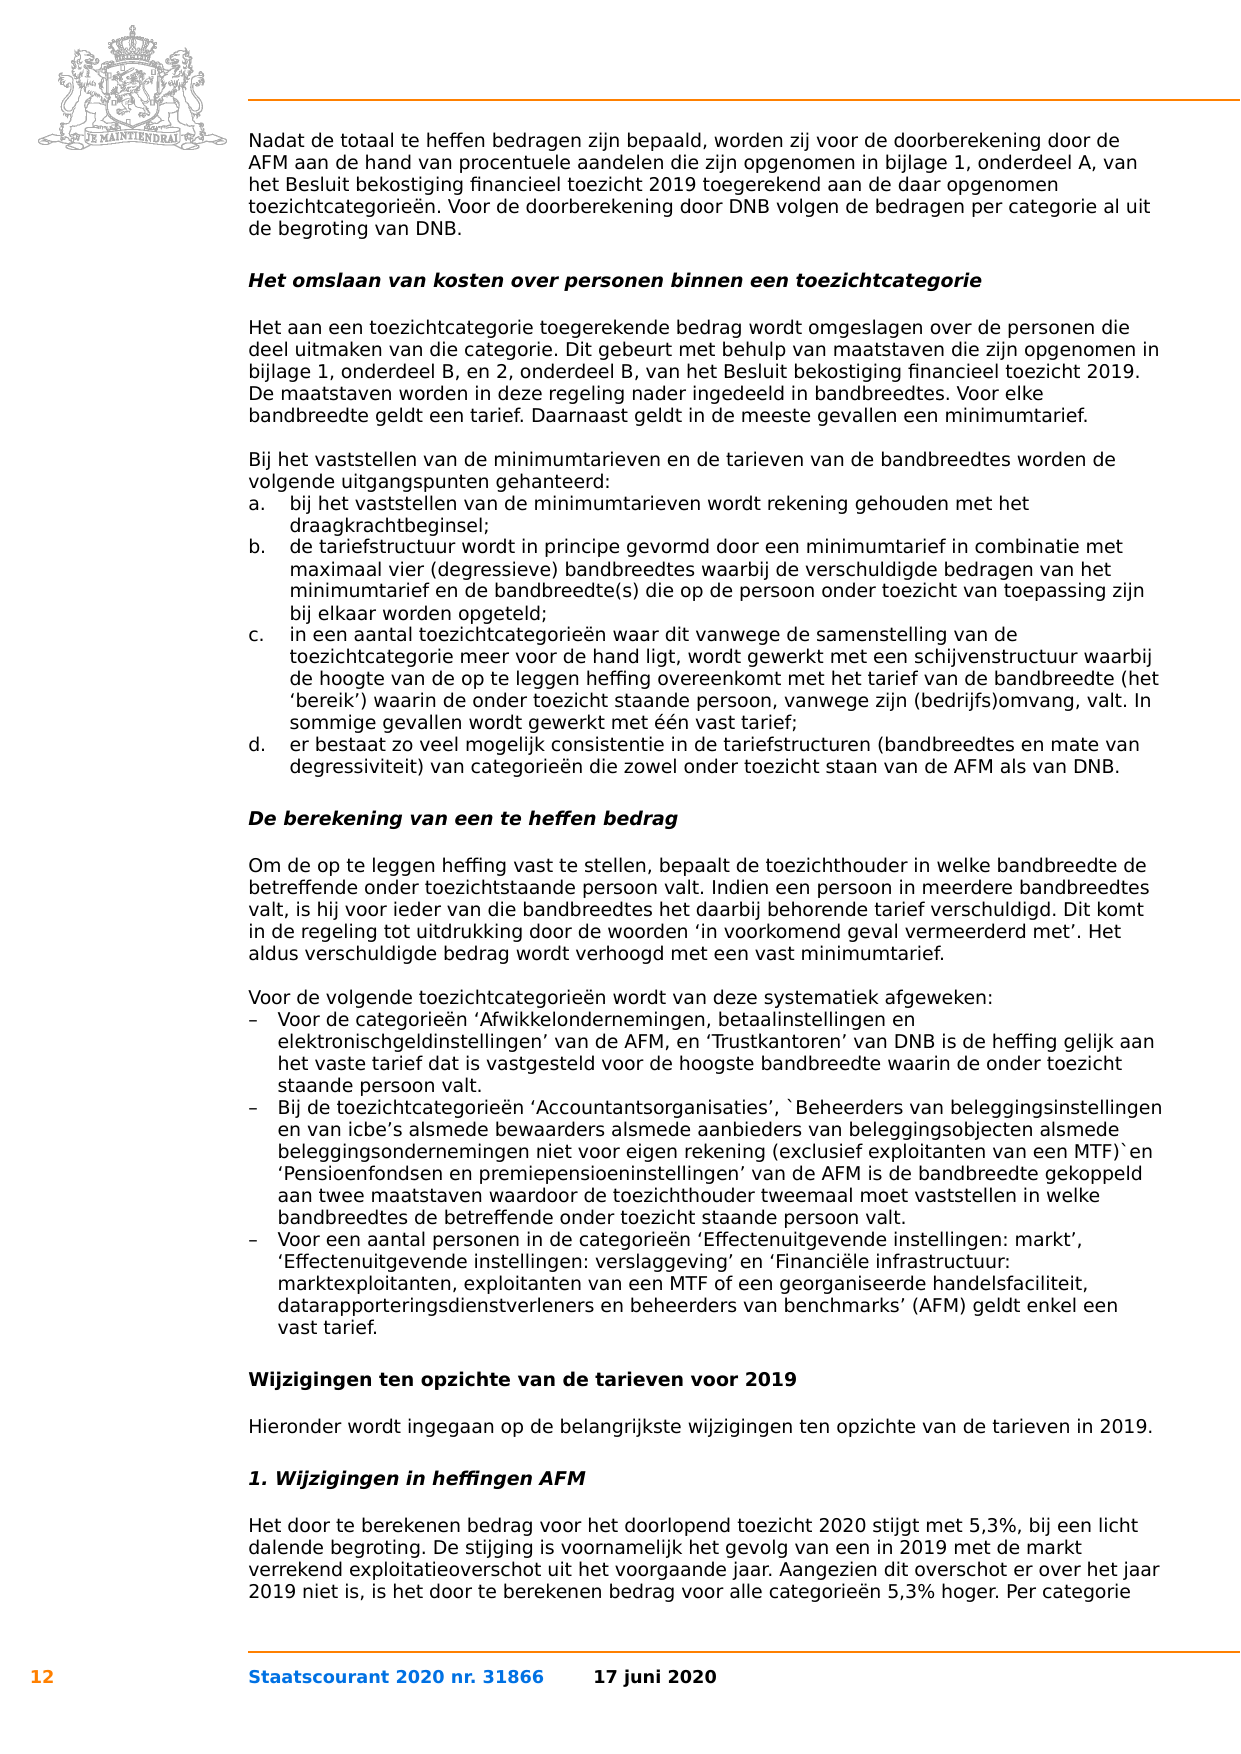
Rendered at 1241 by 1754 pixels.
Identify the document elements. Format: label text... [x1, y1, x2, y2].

text – Bij de toezichtcategorieën ‘Accountantsorganisaties’, `Beheerders van beleggingsinstellingen en van icbe’s alsmede bewaarders alsmede aanbieders van beleggingsobjecten alsmede beleggingsondernemingen niet voor eigen rekening (exclusief exploitanten van een MTF)`en ‘Pensioenfondsen en premiepensioeninstellingen’ van de AFM is de bandbreedte gekoppeld aan twee maatstaven waardoor de toezichthouder tweemaal moet vaststellen in welke bandbreedtes de betreffende onder toezicht staande persoon valt. [248, 1097, 1163, 1229]
text Voor de volgende toezichtcategorieën wordt van deze systematiek afgeweken: [248, 987, 1163, 1009]
picture [38, 25, 227, 150]
text Nadat de totaal te heffen bedragen zijn bepaald, worden zij voor de doorberekening door de AFM aan de hand van procentuele aandelen die zijn opgenomen in bijlage 1, onderdeel A, van het Besluit bekostiging financieel toezicht 2019 toegerekend aan de daar opgenomen toezichtcategorieën. Voor de doorberekening door DNB volgen de bedragen per categorie al uit de begroting van DNB. [248, 130, 1163, 240]
text Het aan een toezichtcategorie toegerekende bedrag wordt omgeslagen over de personen die deel uitmaken van die categorie. Dit gebeurt met behulp van maatstaven die zijn opgenomen in bijlage 1, onderdeel B, en 2, onderdeel B, van het Besluit bekostiging financieel toezicht 2019. De maatstaven worden in deze regeling nader ingedeeld in bandbreedtes. Voor elke bandbreedte geldt een tarief. Daarnaast geldt in de meeste gevallen een minimumtarief. [248, 317, 1163, 427]
text Bij het vaststellen van de minimumtarieven en de tarieven van de bandbreedtes worden de volgende uitgangspunten gehanteerd: [248, 448, 1163, 492]
subtitle 1. Wijzigingen in heffingen AFM [248, 1468, 1163, 1489]
subtitle Wijzigingen ten opzichte van de tarieven voor 2019 [248, 1369, 1163, 1391]
text Het door te berekenen bedrag voor het doorlopend toezicht 2020 stijgt met 5,3%, bij een licht dalende begroting. De stijging is voornamelijk het gevolg van een in 2019 met de markt verrekend exploitatieoverschot uit het voorgaande jaar. Aangezien dit overschot er over het jaar 2019 niet is, is het door te berekenen bedrag voor alle categorieën 5,3% hoger. Per categorie [248, 1514, 1163, 1602]
text c. in een aantal toezichtcategorieën waar dit vanwege de samenstelling van de toezichtcategorie meer voor de hand ligt, wordt gewerkt met een schijvenstructuur waarbij de hoogte van de op te leggen heffing overeenkomt met het tarief van de bandbreedte (het ‘bereik’) waarin de onder toezicht staande persoon, vanwege zijn (bedrijfs)omvang, valt. In sommige gevallen wordt gewerkt met één vast tarief; [248, 624, 1163, 734]
text a. bij het vaststellen van de minimumtarieven wordt rekening gehouden met het draagkrachtbeginsel; [248, 492, 1163, 536]
subtitle Het omslaan van kosten over personen binnen een toezichtcategorie [248, 270, 1163, 292]
text Om de op te leggen heffing vast te stellen, bepaalt de toezichthouder in welke bandbreedte de betreffende onder toezichtstaande persoon valt. Indien een persoon in meerdere bandbreedtes valt, is hij voor ieder van die bandbreedtes het daarbij behorende tarief verschuldigd. Dit komt in de regeling tot uitdrukking door de woorden ‘in voorkomend geval vermeerderd met’. Het aldus verschuldigde bedrag wordt verhoogd met een vast minimumtarief. [248, 855, 1163, 965]
text – Voor de categorieën ‘Afwikkelondernemingen, betaalinstellingen en elektronischgeldinstellingen’ van de AFM, en ‘Trustkantoren’ van DNB is de heffing gelijk aan het vaste tarief dat is vastgesteld voor de hoogste bandbreedte waarin de onder toezicht staande persoon valt. [248, 1009, 1163, 1097]
text b. de tariefstructuur wordt in principe gevormd door een minimumtarief in combinatie met maximaal vier (degressieve) bandbreedtes waarbij de verschuldigde bedragen van het minimumtarief en de bandbreedte(s) die op de persoon onder toezicht van toepassing zijn bij elkaar worden opgeteld; [248, 536, 1163, 624]
text – Voor een aantal personen in de categorieën ‘Effectenuitgevende instellingen: markt’, ‘Effectenuitgevende instellingen: verslaggeving’ en ‘Financiële infrastructuur: marktexploitanten, exploitanten van een MTF of een georganiseerde handelsfaciliteit, datarapporteringsdienstverleners en beheerders van benchmarks’ (AFM) geldt enkel een vast tarief. [248, 1229, 1163, 1339]
subtitle De berekening van een te heffen bedrag [248, 808, 1163, 830]
text d. er bestaat zo veel mogelijk consistentie in de tariefstructuren (bandbreedtes en mate van degressiviteit) van categorieën die zowel onder toezicht staan van de AFM als van DNB. [248, 734, 1163, 778]
text Hieronder wordt ingegaan op de belangrijkste wijzigingen ten opzichte van de tarieven in 2019. [248, 1416, 1163, 1438]
